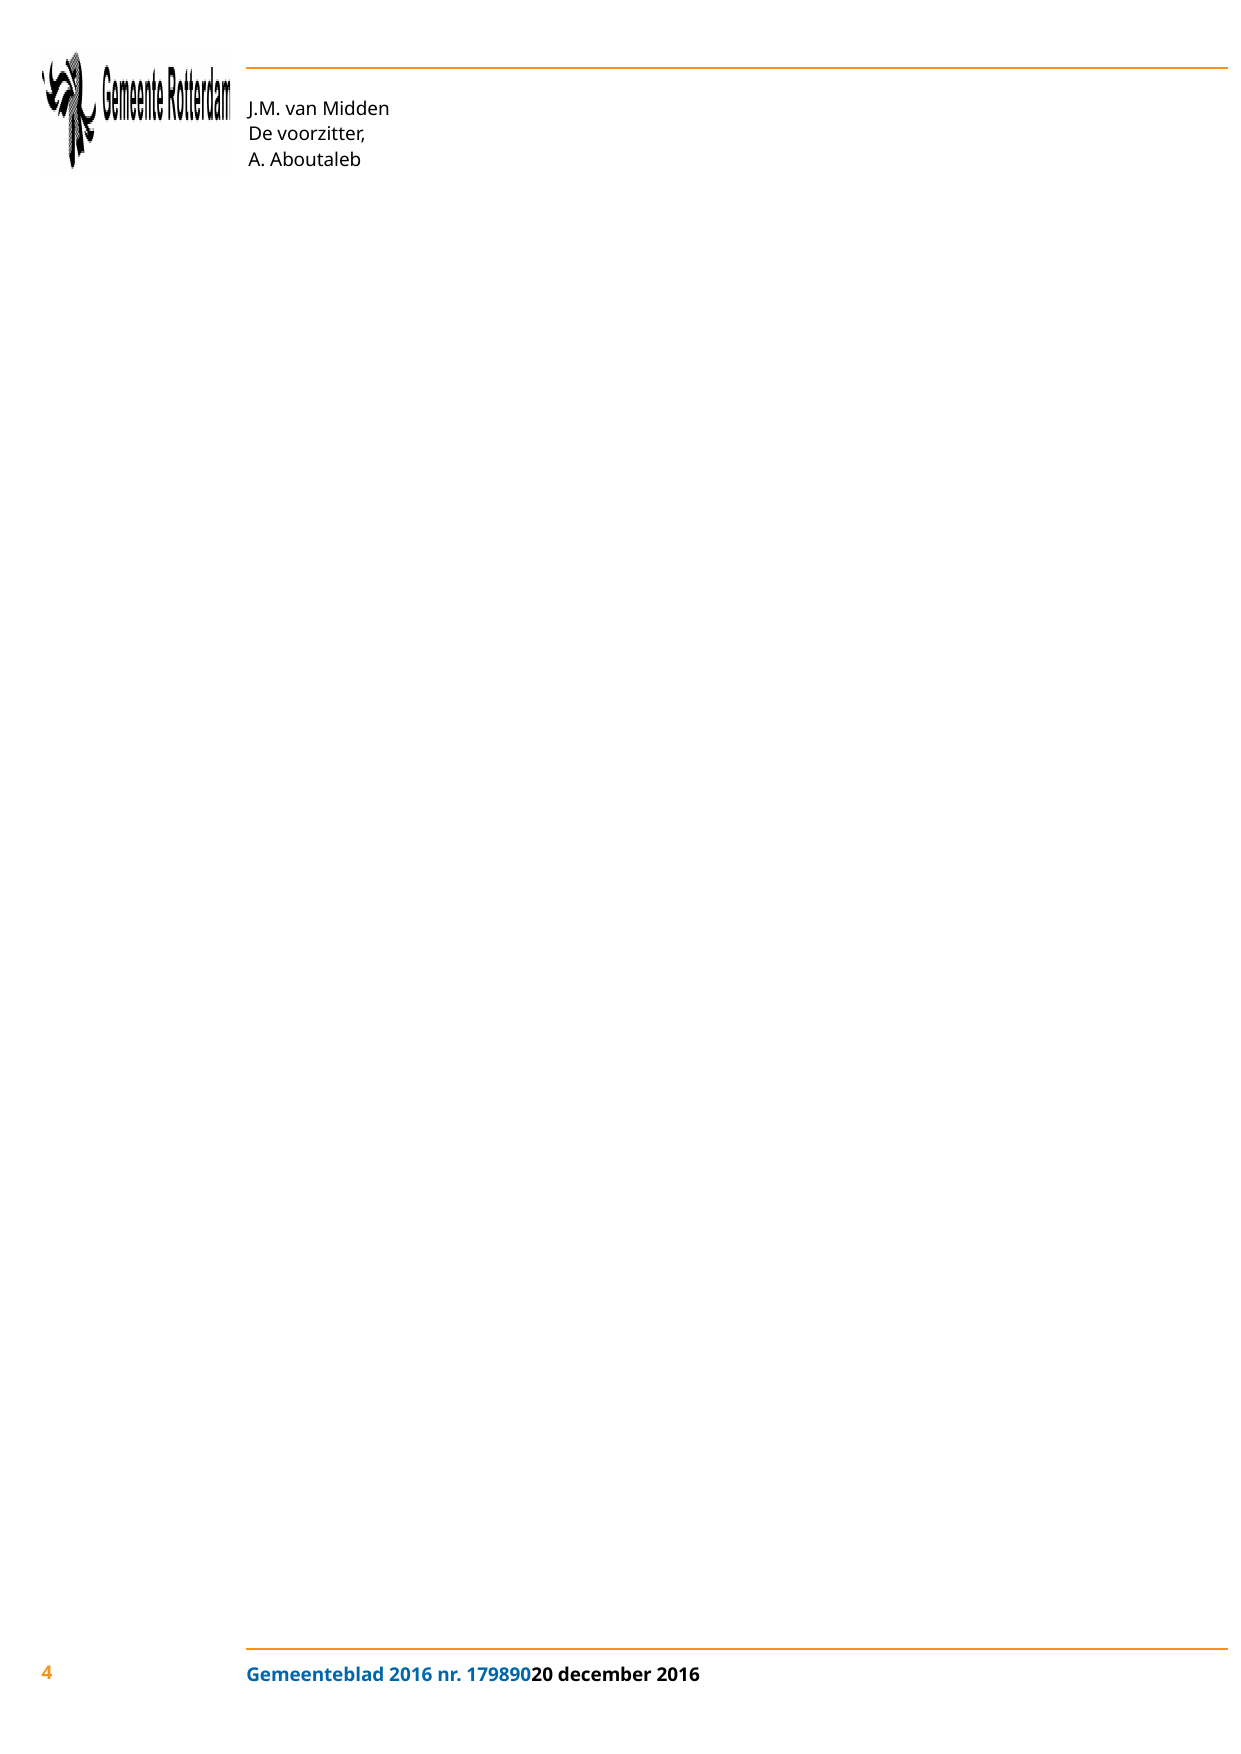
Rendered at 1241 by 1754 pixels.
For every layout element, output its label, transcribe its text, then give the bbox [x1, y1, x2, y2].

text A. Aboutaleb [248, 146, 1152, 172]
picture [41, 47, 231, 172]
text De voorzitter, [248, 121, 1152, 146]
text J.M. van Midden [248, 95, 1152, 121]
